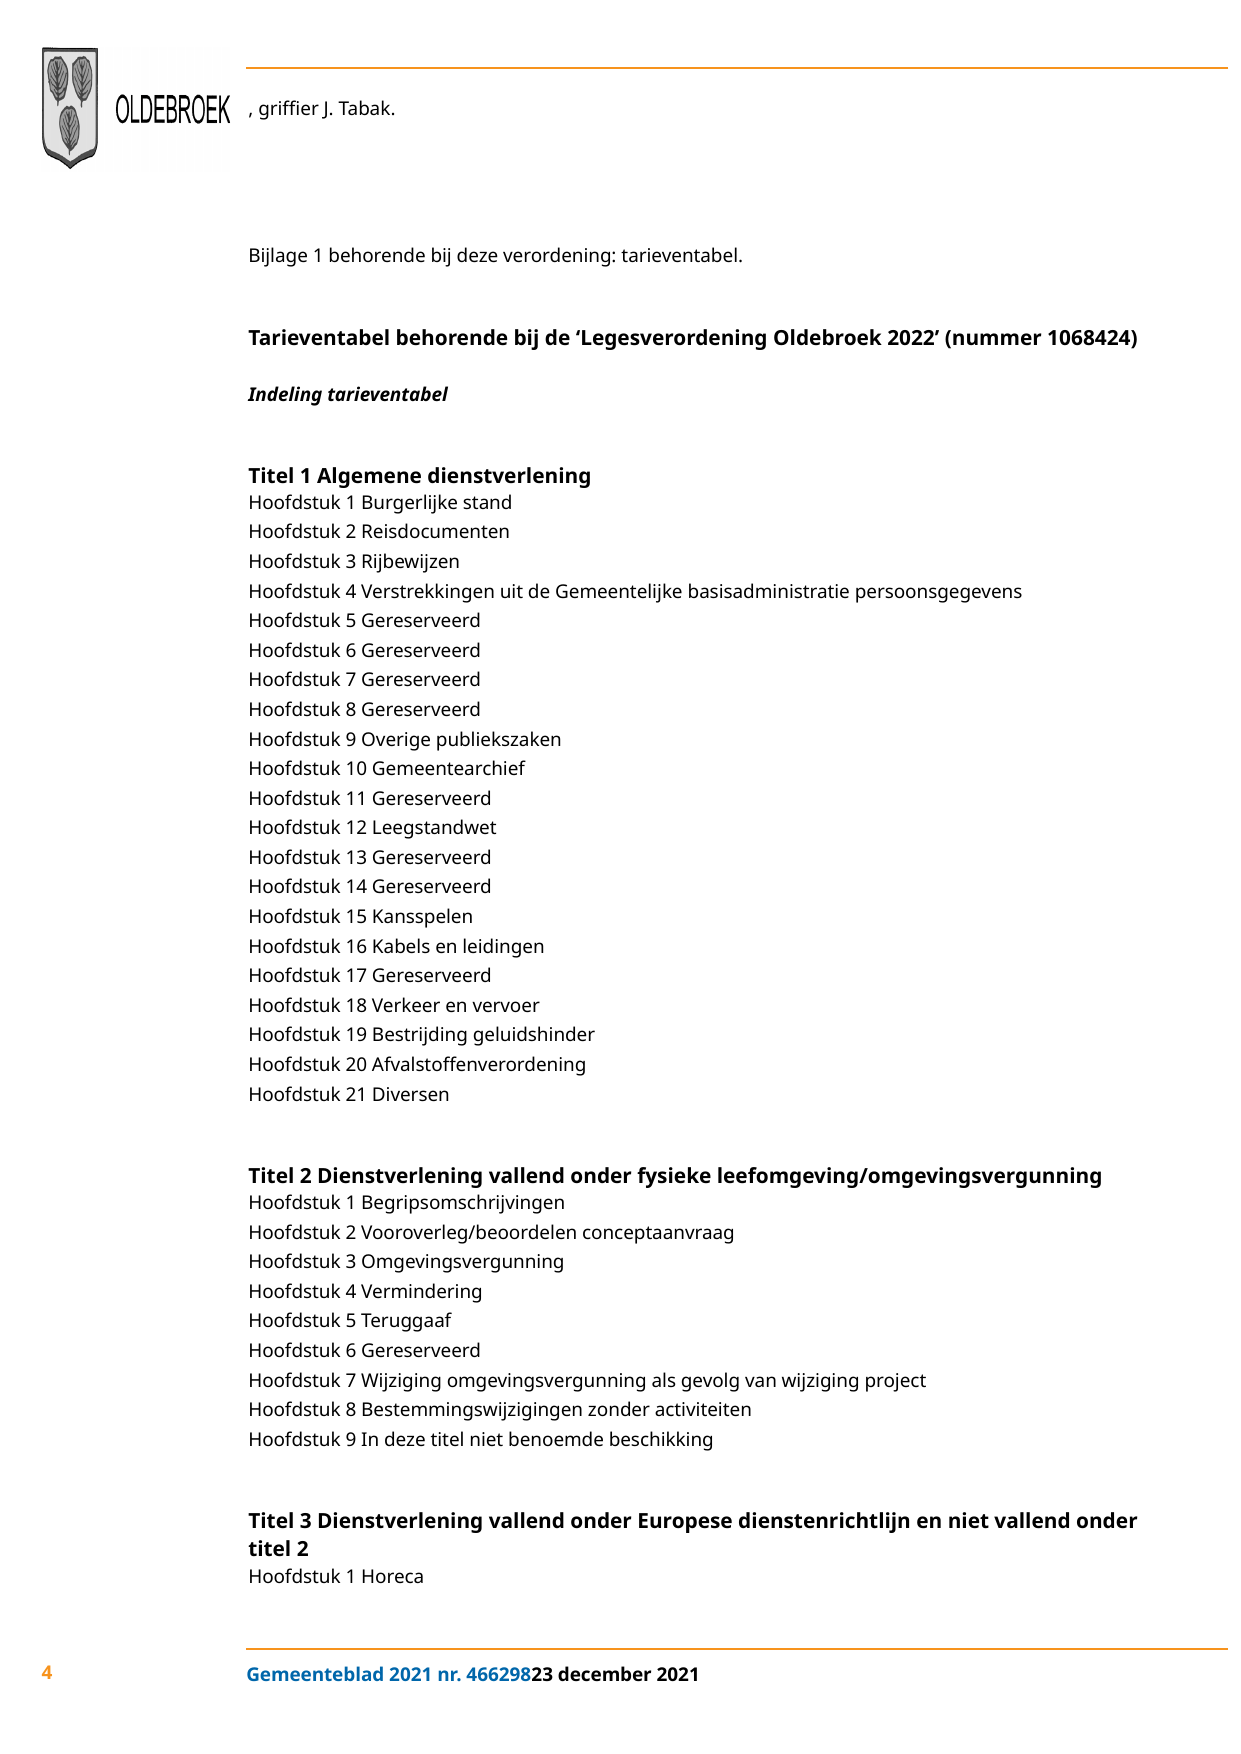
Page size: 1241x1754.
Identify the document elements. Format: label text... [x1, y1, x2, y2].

text Indeling tarieventabel [248, 381, 1152, 406]
text Hoofdstuk 1 Horeca [248, 1563, 1152, 1588]
text Hoofdstuk 2 Vooroverleg/beoordelen conceptaanvraag [248, 1219, 1152, 1244]
text Hoofdstuk 13 Gereserveerd [248, 844, 1152, 870]
text Hoofdstuk 2 Reisdocumenten [248, 519, 1152, 544]
text Hoofdstuk 5 Gereserveerd [248, 607, 1152, 633]
text Hoofdstuk 4 Vermindering [248, 1278, 1152, 1304]
text Hoofdstuk 3 Omgevingsvergunning [248, 1248, 1152, 1274]
text Hoofdstuk 6 Gereserveerd [248, 637, 1152, 663]
text Hoofdstuk 11 Gereserveerd [248, 785, 1152, 811]
text Hoofdstuk 15 Kansspelen [248, 903, 1152, 929]
text Hoofdstuk 6 Gereserveerd [248, 1337, 1152, 1363]
text Hoofdstuk 4 Verstrekkingen uit de Gemeentelijke basisadministratie persoonsgegevens [248, 578, 1152, 604]
text Titel 3 Dienstverlening vallend onder Europese dienstenrichtlijn en niet vallend onder titel 2 [248, 1506, 1152, 1563]
text Hoofdstuk 9 In deze titel niet benoemde beschikking [248, 1426, 1152, 1452]
text Hoofdstuk 18 Verkeer en vervoer [248, 992, 1152, 1018]
text Hoofdstuk 10 Gemeentearchief [248, 755, 1152, 781]
text , griffier J. Tabak. [248, 95, 1152, 121]
text Hoofdstuk 14 Gereserveerd [248, 874, 1152, 899]
text Hoofdstuk 5 Teruggaaf [248, 1308, 1152, 1333]
text Hoofdstuk 8 Bestemmingswijzigingen zonder activiteiten [248, 1396, 1152, 1422]
text Titel 1 Algemene dienstverlening [248, 461, 1152, 489]
picture [41, 47, 231, 172]
text Hoofdstuk 8 Gereserveerd [248, 696, 1152, 722]
text Hoofdstuk 1 Burgerlijke stand [248, 489, 1152, 515]
text Bijlage 1 behorende bij deze verordening: tarieventabel. [248, 243, 1152, 268]
text Hoofdstuk 20 Afvalstoffenverordening [248, 1051, 1152, 1077]
text Hoofdstuk 16 Kabels en leidingen [248, 933, 1152, 959]
text Hoofdstuk 17 Gereserveerd [248, 962, 1152, 988]
text Tarieventabel behorende bij de ‘Legesverordening Oldebroek 2022’ (nummer 1068424) [248, 323, 1152, 351]
text Hoofdstuk 12 Leegstandwet [248, 814, 1152, 840]
text Titel 2 Dienstverlening vallend onder fysieke leefomgeving/omgevingsvergunning [248, 1161, 1152, 1189]
text Hoofdstuk 7 Gereserveerd [248, 667, 1152, 692]
text Hoofdstuk 1 Begripsomschrijvingen [248, 1189, 1152, 1215]
text Hoofdstuk 19 Bestrijding geluidshinder [248, 1022, 1152, 1047]
text Hoofdstuk 21 Diversen [248, 1081, 1152, 1107]
text Hoofdstuk 3 Rijbewijzen [248, 548, 1152, 574]
text Hoofdstuk 9 Overige publiekszaken [248, 726, 1152, 752]
text Hoofdstuk 7 Wijziging omgevingsvergunning als gevolg van wijziging project [248, 1367, 1152, 1392]
